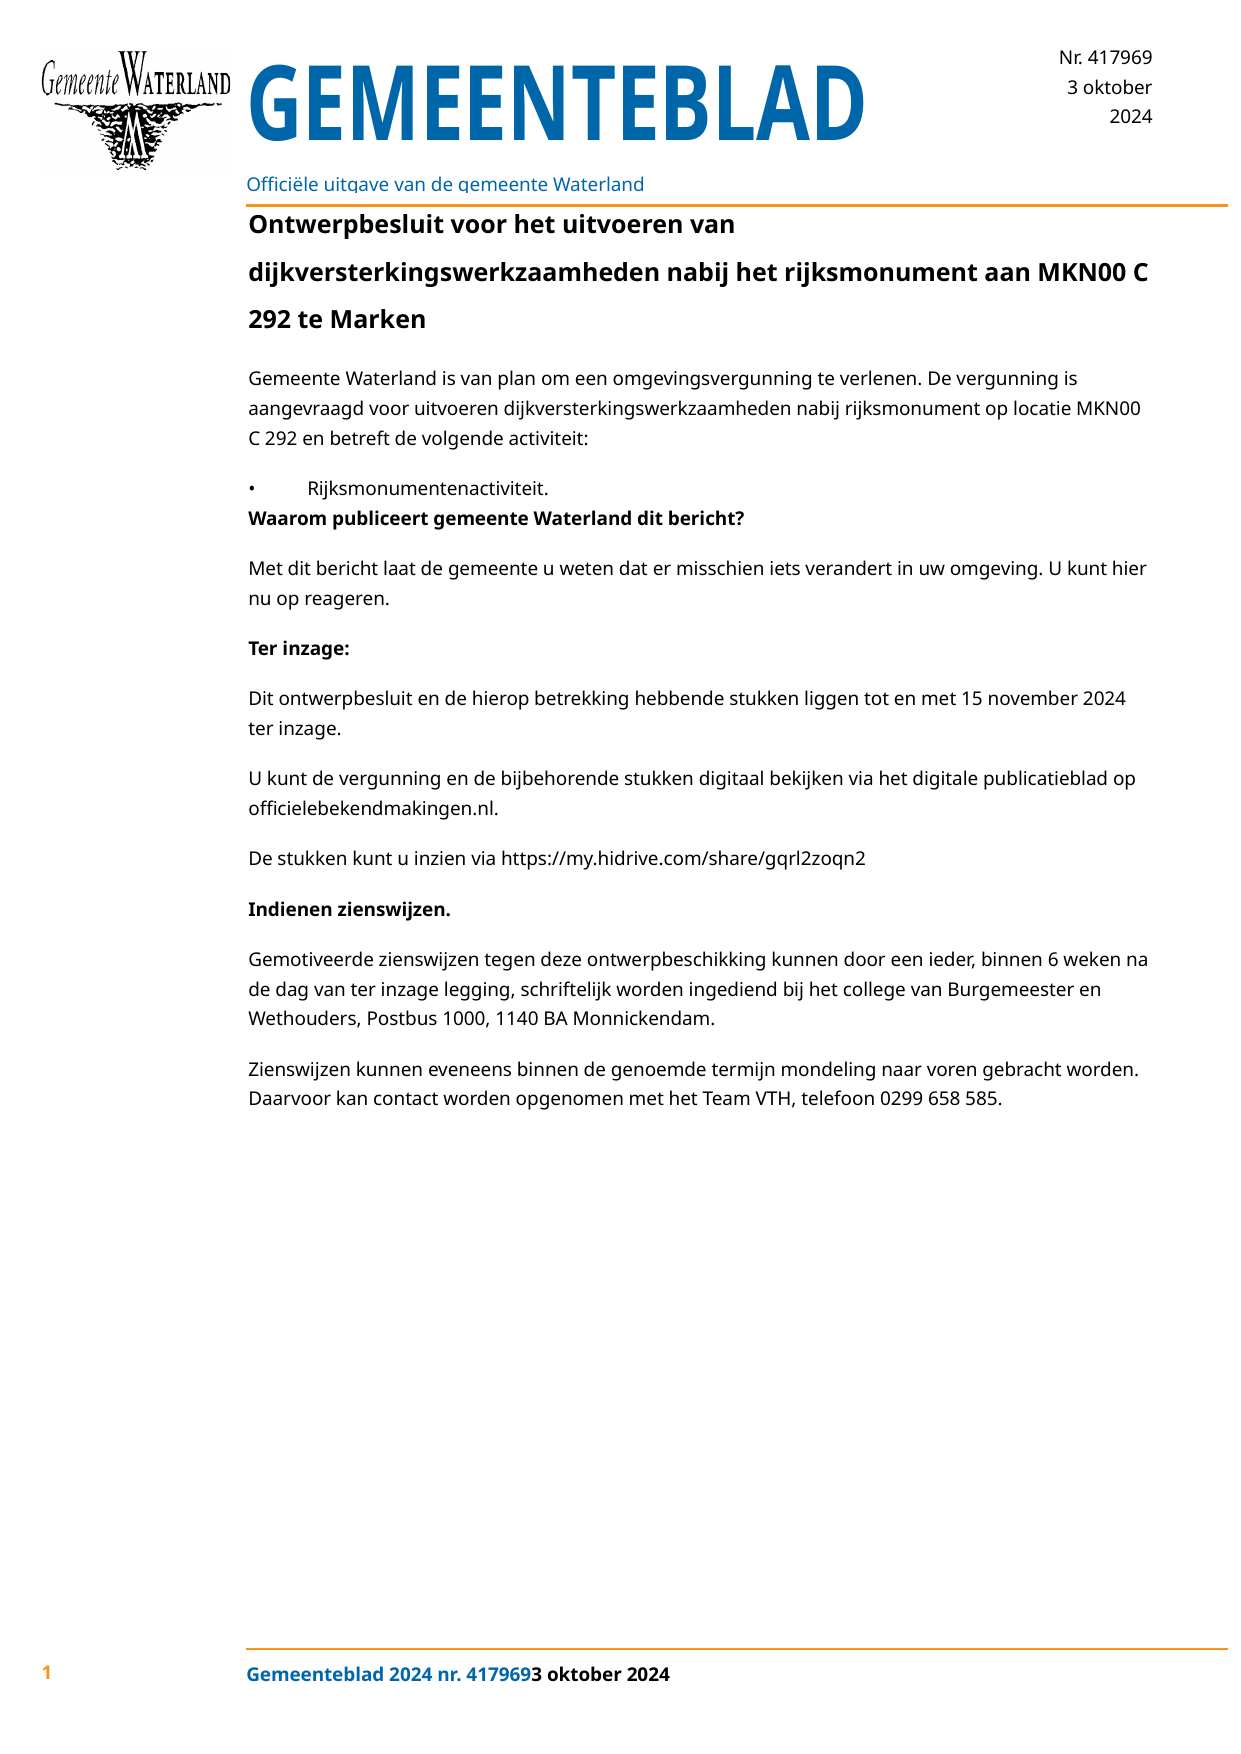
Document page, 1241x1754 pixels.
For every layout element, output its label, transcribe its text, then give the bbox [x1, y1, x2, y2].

text Indienen zienswijzen. [248, 896, 1152, 922]
text Zienswijzen kunnen eveneens binnen de genoemde termijn mondeling naar voren gebracht worden. Daarvoor kan contact worden opgenomen met het Team VTH, telefoon 0299 658 585. [248, 1056, 1152, 1111]
text Ter inzage: [248, 635, 1152, 661]
text Ontwerpbesluit voor het uitvoeren van dijkversterkingswerkzaamheden nabij het rijksmonument aan MKN00 C 292 te Marken [248, 207, 1152, 336]
text Gemotiveerde zienswijzen tegen deze ontwerpbeschikking kunnen door een ieder, binnen 6 weken na de dag van ter inzage legging, schriftelijk worden ingediend bij het college van Burgemeester en Wethouders, Postbus 1000, 1140 BA Monnickendam. [248, 946, 1152, 1031]
picture [41, 47, 231, 172]
text De stukken kunt u inzien via https://my.hidrive.com/share/gqrl2zoqn2 [248, 846, 1152, 871]
text U kunt de vergunning en de bijbehorende stukken digitaal bekijken via het digitale publicatieblad op officielebekendmakingen.nl. [248, 766, 1152, 821]
list Rijksmonumentenactiviteit. [248, 475, 1152, 501]
text Waarom publiceert gemeente Waterland dit bericht? [248, 505, 1152, 530]
text Gemeente Waterland is van plan om een omgevingsvergunning te verlenen. De vergunning is aangevraagd voor uitvoeren dijkversterkingswerkzaamheden nabij rijksmonument op locatie MKN00 C 292 en betreft de volgende activiteit: [248, 366, 1152, 450]
text Dit ontwerpbesluit en de hierop betrekking hebbende stukken liggen tot en met 15 november 2024 ter inzage. [248, 686, 1152, 741]
text Met dit bericht laat de gemeente u weten dat er misschien iets verandert in uw omgeving. U kunt hier nu op reageren. [248, 555, 1152, 610]
